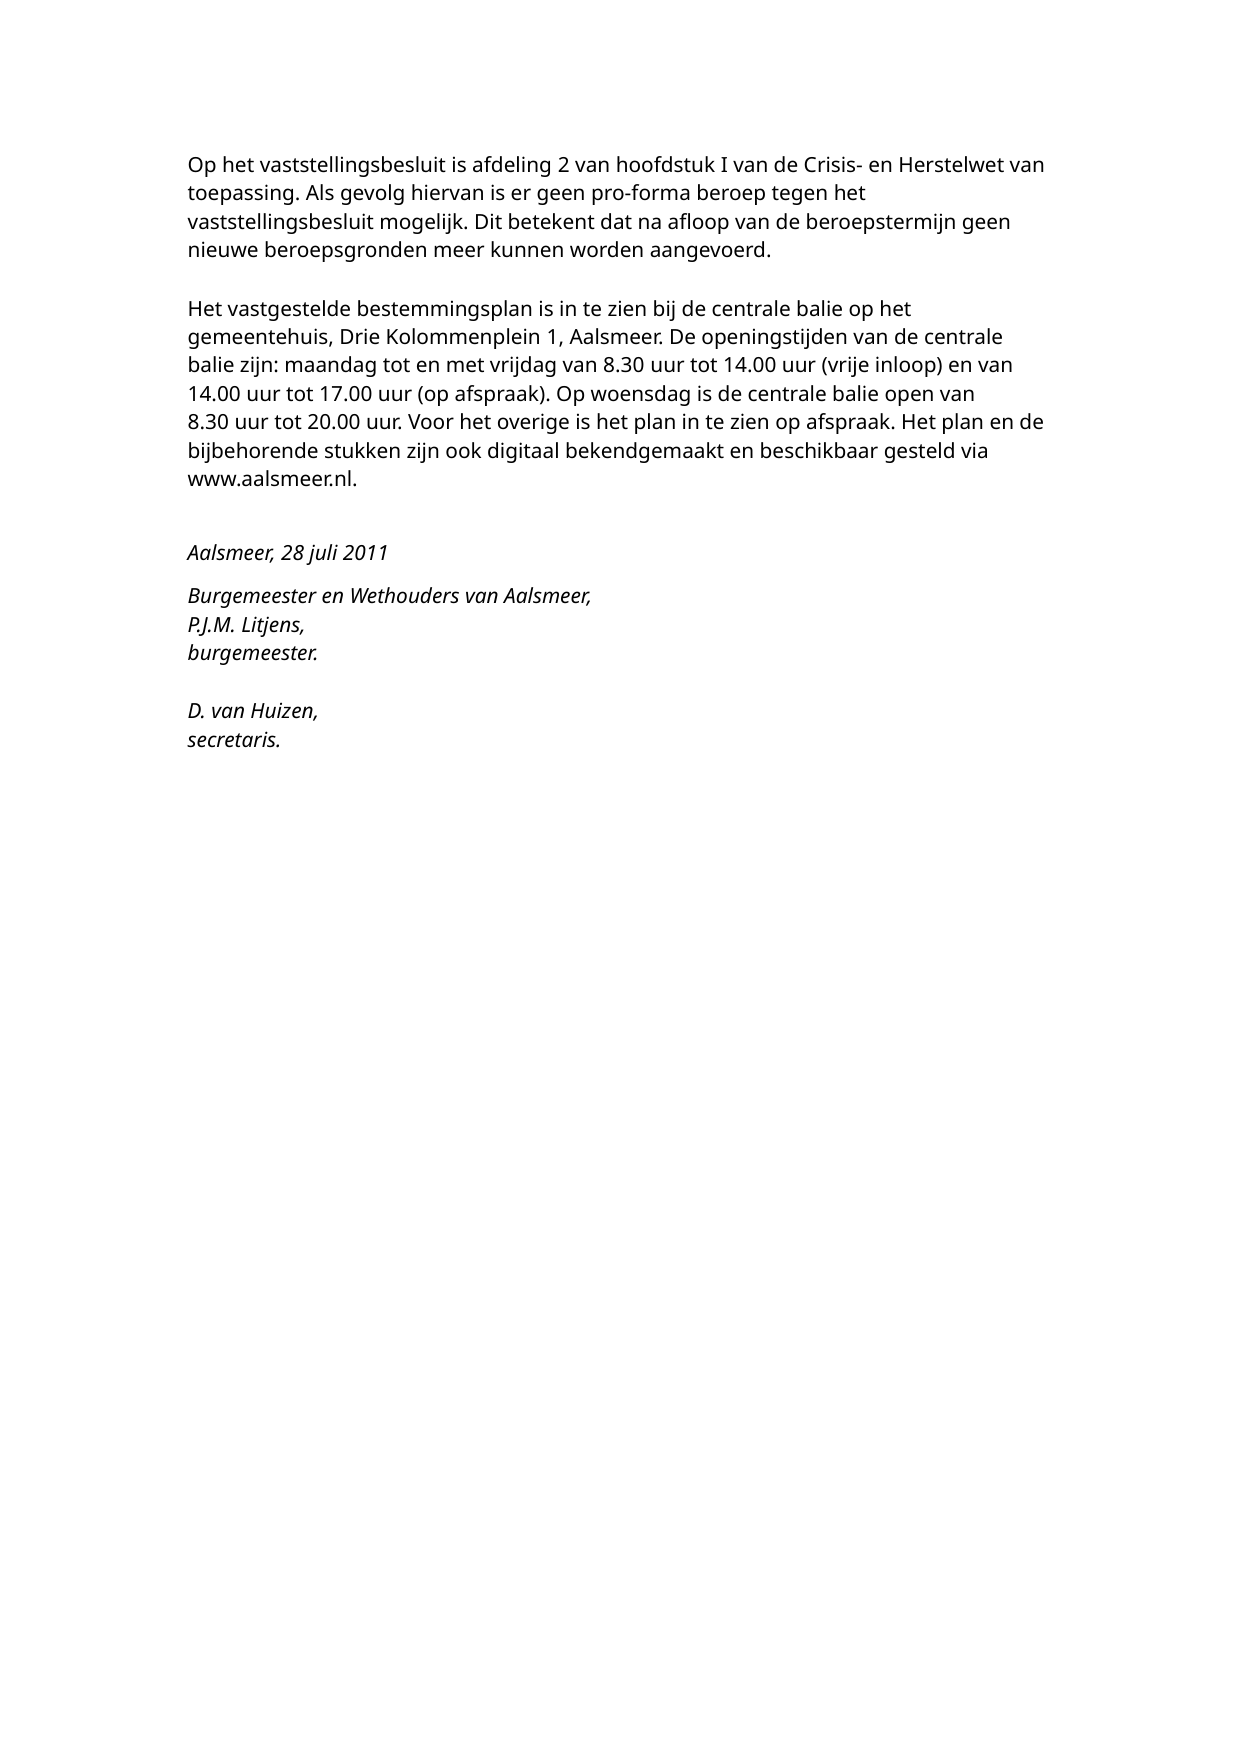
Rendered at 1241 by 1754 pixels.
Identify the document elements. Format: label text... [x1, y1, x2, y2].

text Op het vaststellingsbesluit is afdeling 2 van hoofdstuk I van de Crisis- en Herstelwet van toepassing. Als gevolg hiervan is er geen pro-forma beroep tegen het vaststellingsbesluit mogelijk. Dit betekent dat na afloop van de beroepstermijn geen nieuwe beroepsgronden meer kunnen worden aangevoerd. [187, 150, 1053, 264]
text Burgemeester en Wethouders van Aalsmeer, [187, 581, 1053, 610]
text burgemeester. [187, 638, 1053, 667]
text secretaris. [187, 725, 1053, 753]
text Aalsmeer, 28 juli 2011 [187, 538, 1053, 566]
text P.J.M. Litjens, [187, 610, 1053, 638]
text Het vastgestelde bestemmingsplan is in te zien bij de centrale balie op het gemeentehuis, Drie Kolommenplein 1, Aalsmeer. De openingstijden van de centrale balie zijn: maandag tot en met vrijdag van 8.30 uur tot 14.00 uur (vrije inloop) en van 14.00 uur tot 17.00 uur (op afspraak). Op woensdag is de centrale balie open van 8.30 uur tot 20.00 uur. Voor het overige is het plan in te zien op afspraak. Het plan en de bijbehorende stukken zijn ook digitaal bekendgemaakt en beschikbaar gesteld via www.aalsmeer.nl. [187, 294, 1053, 493]
text D. van Huizen, [187, 697, 1053, 725]
